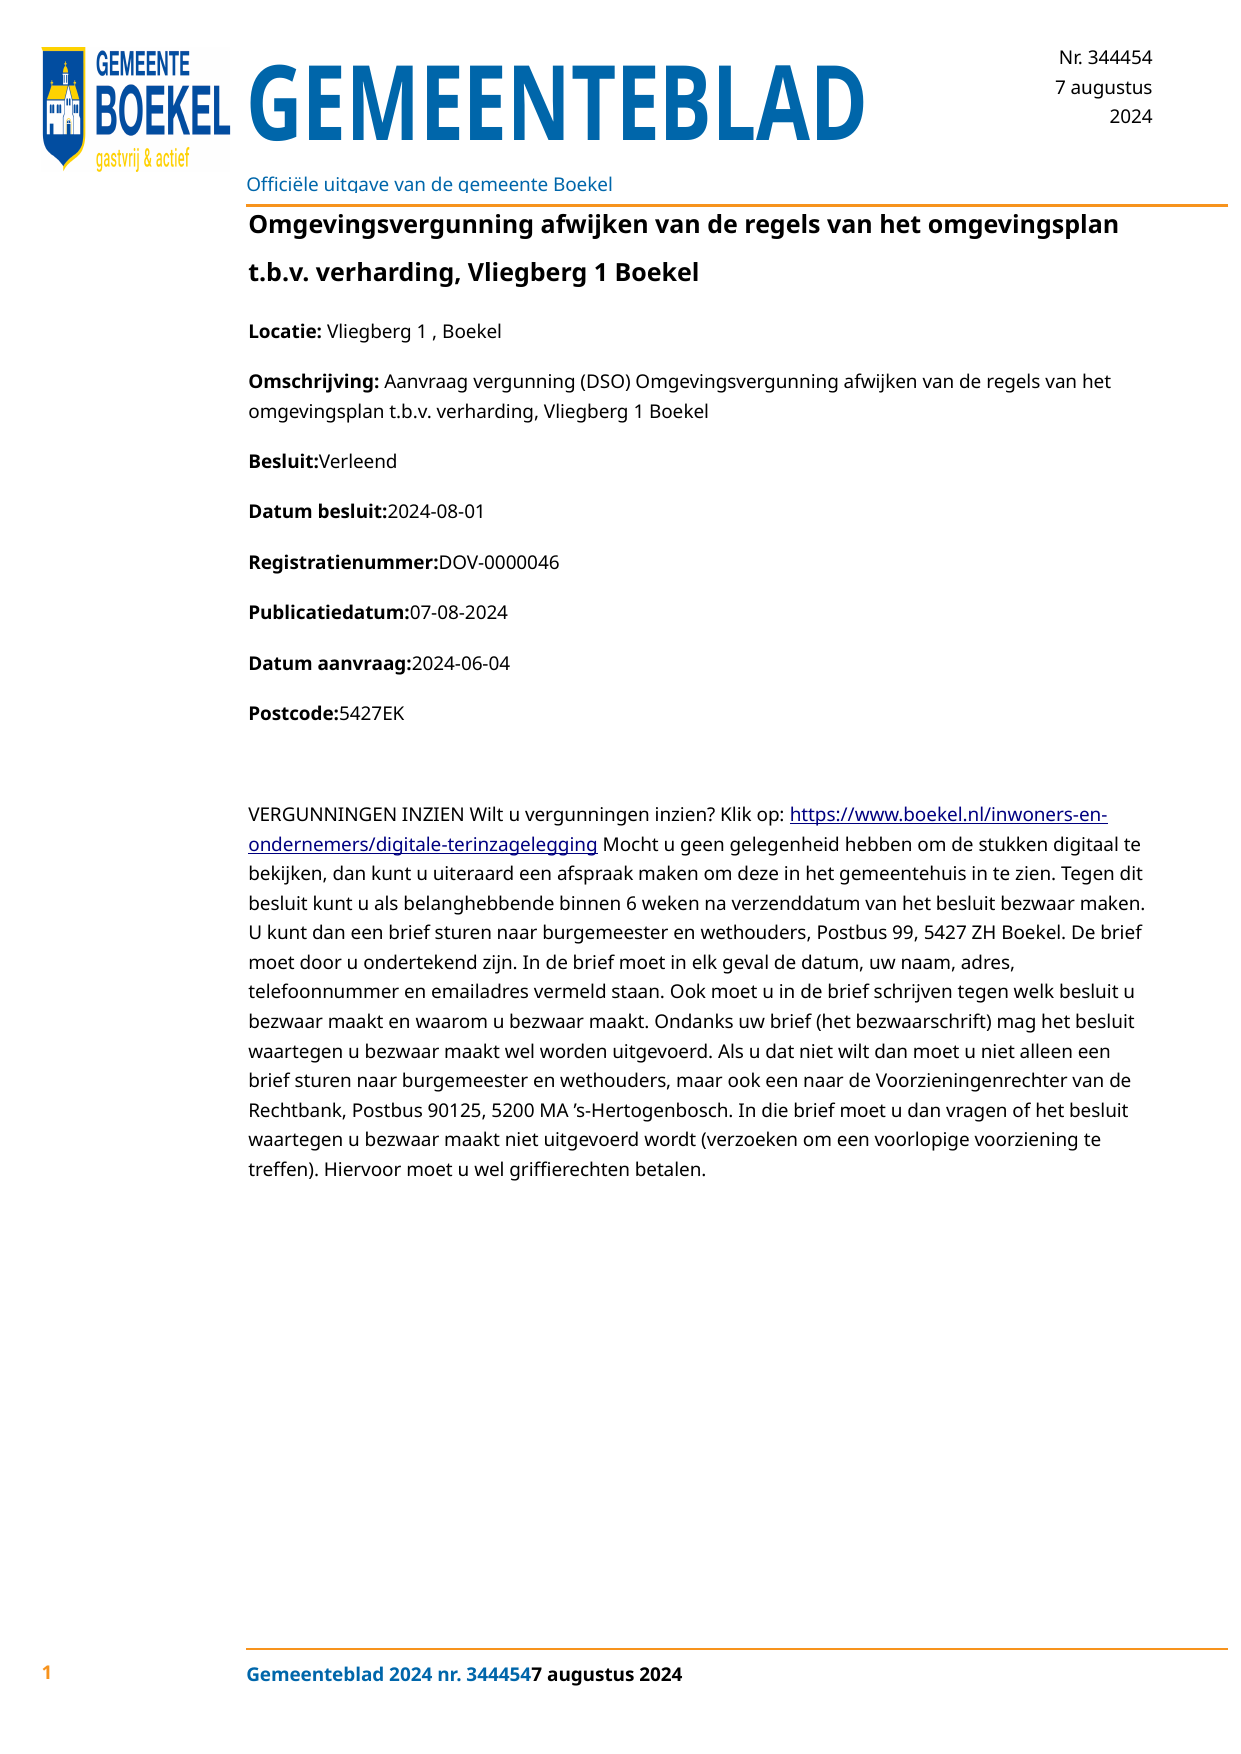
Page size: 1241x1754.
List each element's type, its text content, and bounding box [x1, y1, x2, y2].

text VERGUNNINGEN INZIEN Wilt u vergunningen inzien? Klik op: https://www.boekel.nl/inwoners-en-ondernemers/digitale-terinzagelegging Mocht u geen gelegenheid hebben om de stukken digitaal te bekijken, dan kunt u uiteraard een afspraak maken om deze in het gemeentehuis in te zien. Tegen dit besluit kunt u als belanghebbende binnen 6 weken na verzenddatum van het besluit bezwaar maken. U kunt dan een brief sturen naar burgemeester en wethouders, Postbus 99, 5427 ZH Boekel. De brief moet door u ondertekend zijn. In de brief moet in elk geval de datum, uw naam, adres, telefoonnummer en emailadres vermeld staan. Ook moet u in de brief schrijven tegen welk besluit u bezwaar maakt en waarom u bezwaar maakt. Ondanks uw brief (het bezwaarschrift) mag het besluit waartegen u bezwaar maakt wel worden uitgevoerd. Als u dat niet wilt dan moet u niet alleen een brief sturen naar burgemeester en wethouders, maar ook een naar de Voorzieningenrechter van de Rechtbank, Postbus 90125, 5200 MA ’s-Hertogenbosch. In die brief moet u dan vragen of het besluit waartegen u bezwaar maakt niet uitgevoerd wordt (verzoeken om een voorlopige voorziening te treffen). Hiervoor moet u wel griffierechten betalen. [248, 801, 1152, 1182]
text Datum besluit:2024-08-01 [248, 499, 1152, 524]
text Omgevingsvergunning afwijken van de regels van het omgevingsplan t.b.v. verharding, Vliegberg 1 Boekel [248, 207, 1152, 288]
text Datum aanvraag:2024-06-04 [248, 650, 1152, 676]
text Locatie: Vliegberg 1 , Boekel [248, 318, 1152, 344]
picture [41, 47, 231, 172]
text Besluit:Verleend [248, 448, 1152, 474]
text Omschrijving: Aanvraag vergunning (DSO) Omgevingsvergunning afwijken van de regels van het omgevingsplan t.b.v. verharding, Vliegberg 1 Boekel [248, 368, 1152, 424]
text Registratienummer:DOV-0000046 [248, 549, 1152, 575]
text Publicatiedatum:07-08-2024 [248, 599, 1152, 625]
text Postcode:5427EK [248, 700, 1152, 726]
